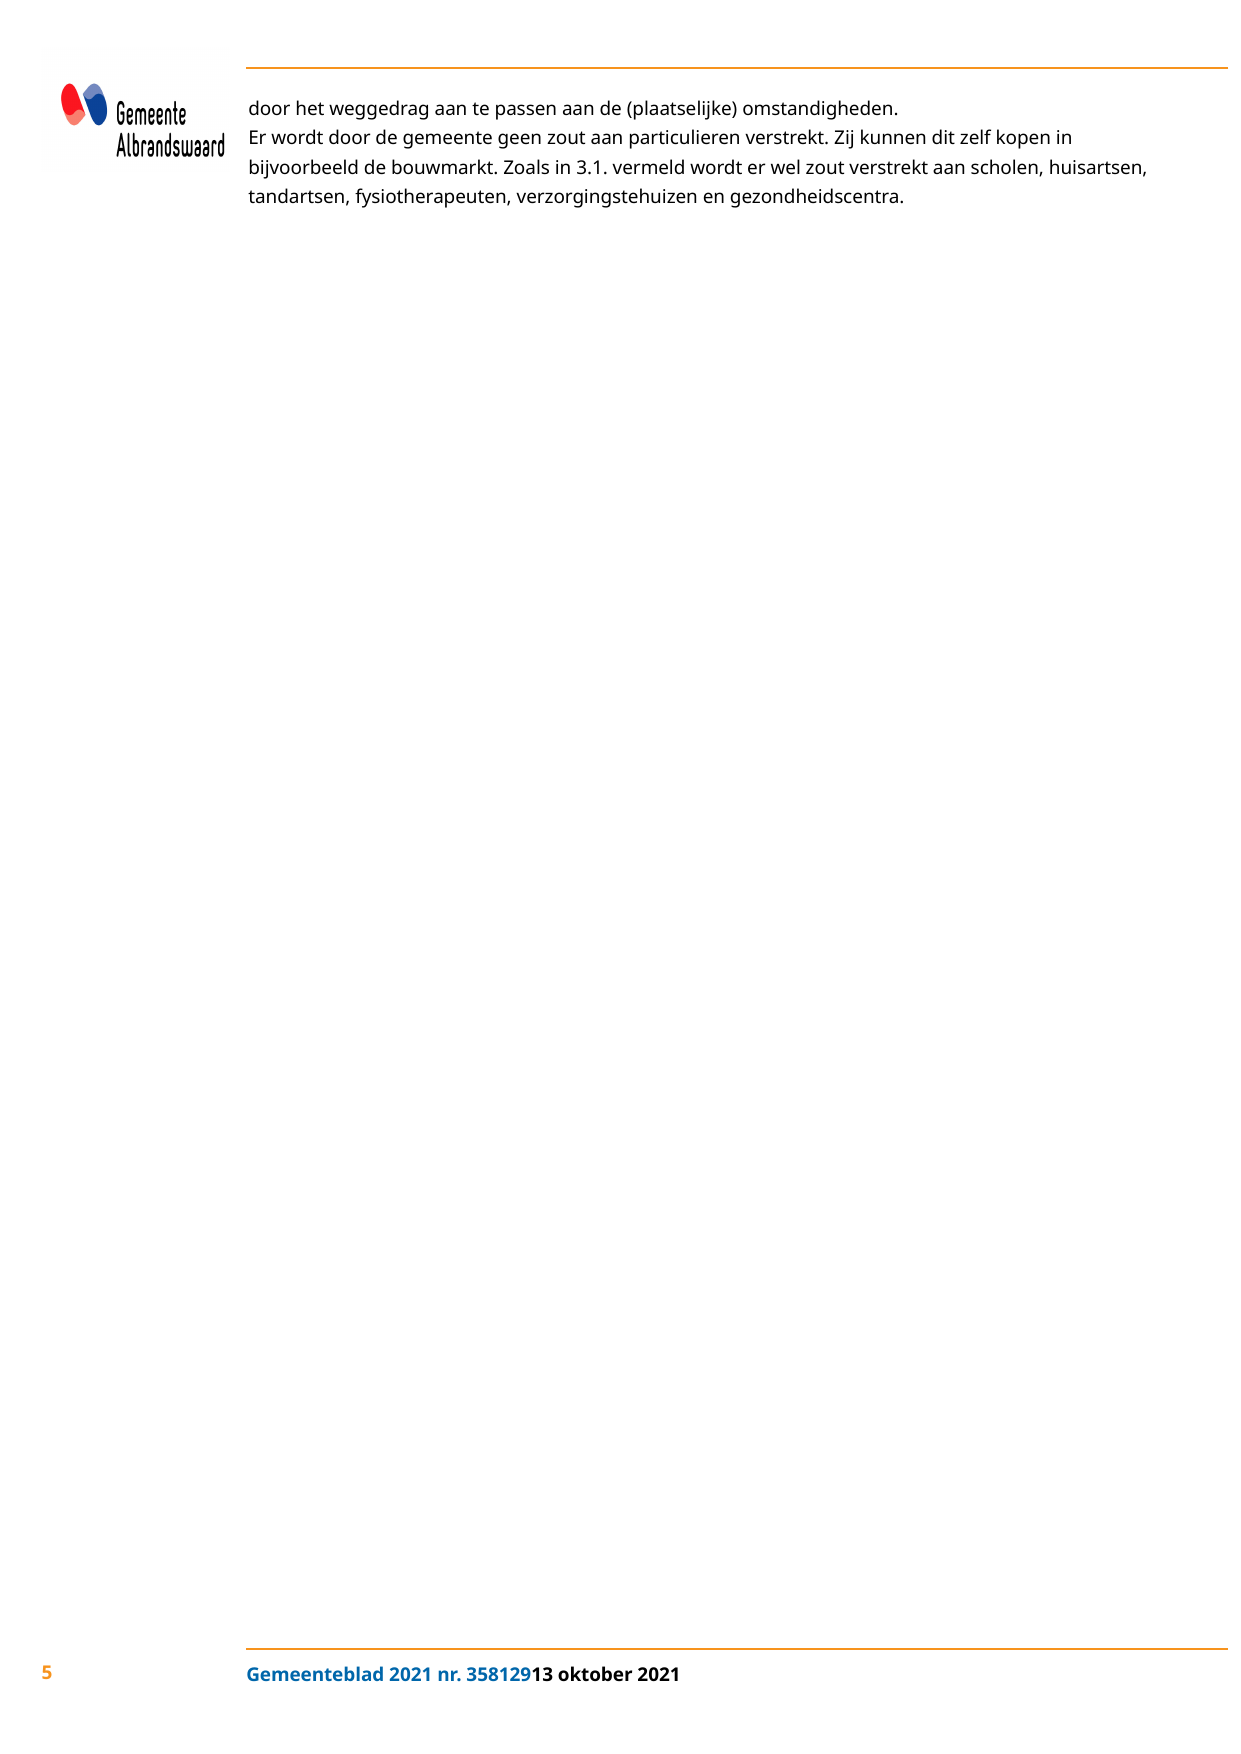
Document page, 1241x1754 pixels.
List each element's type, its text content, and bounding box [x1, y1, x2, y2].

text door het weggedrag aan te passen aan de (plaatselijke) omstandigheden. [248, 95, 1152, 121]
picture [41, 47, 231, 172]
text Er wordt door de gemeente geen zout aan particulieren verstrekt. Zij kunnen dit zelf kopen in bijvoorbeeld de bouwmarkt. Zoals in 3.1. vermeld wordt er wel zout verstrekt aan scholen, huisartsen, tandartsen, fysiotherapeuten, verzorgingstehuizen en gezondheidscentra. [248, 124, 1152, 209]
